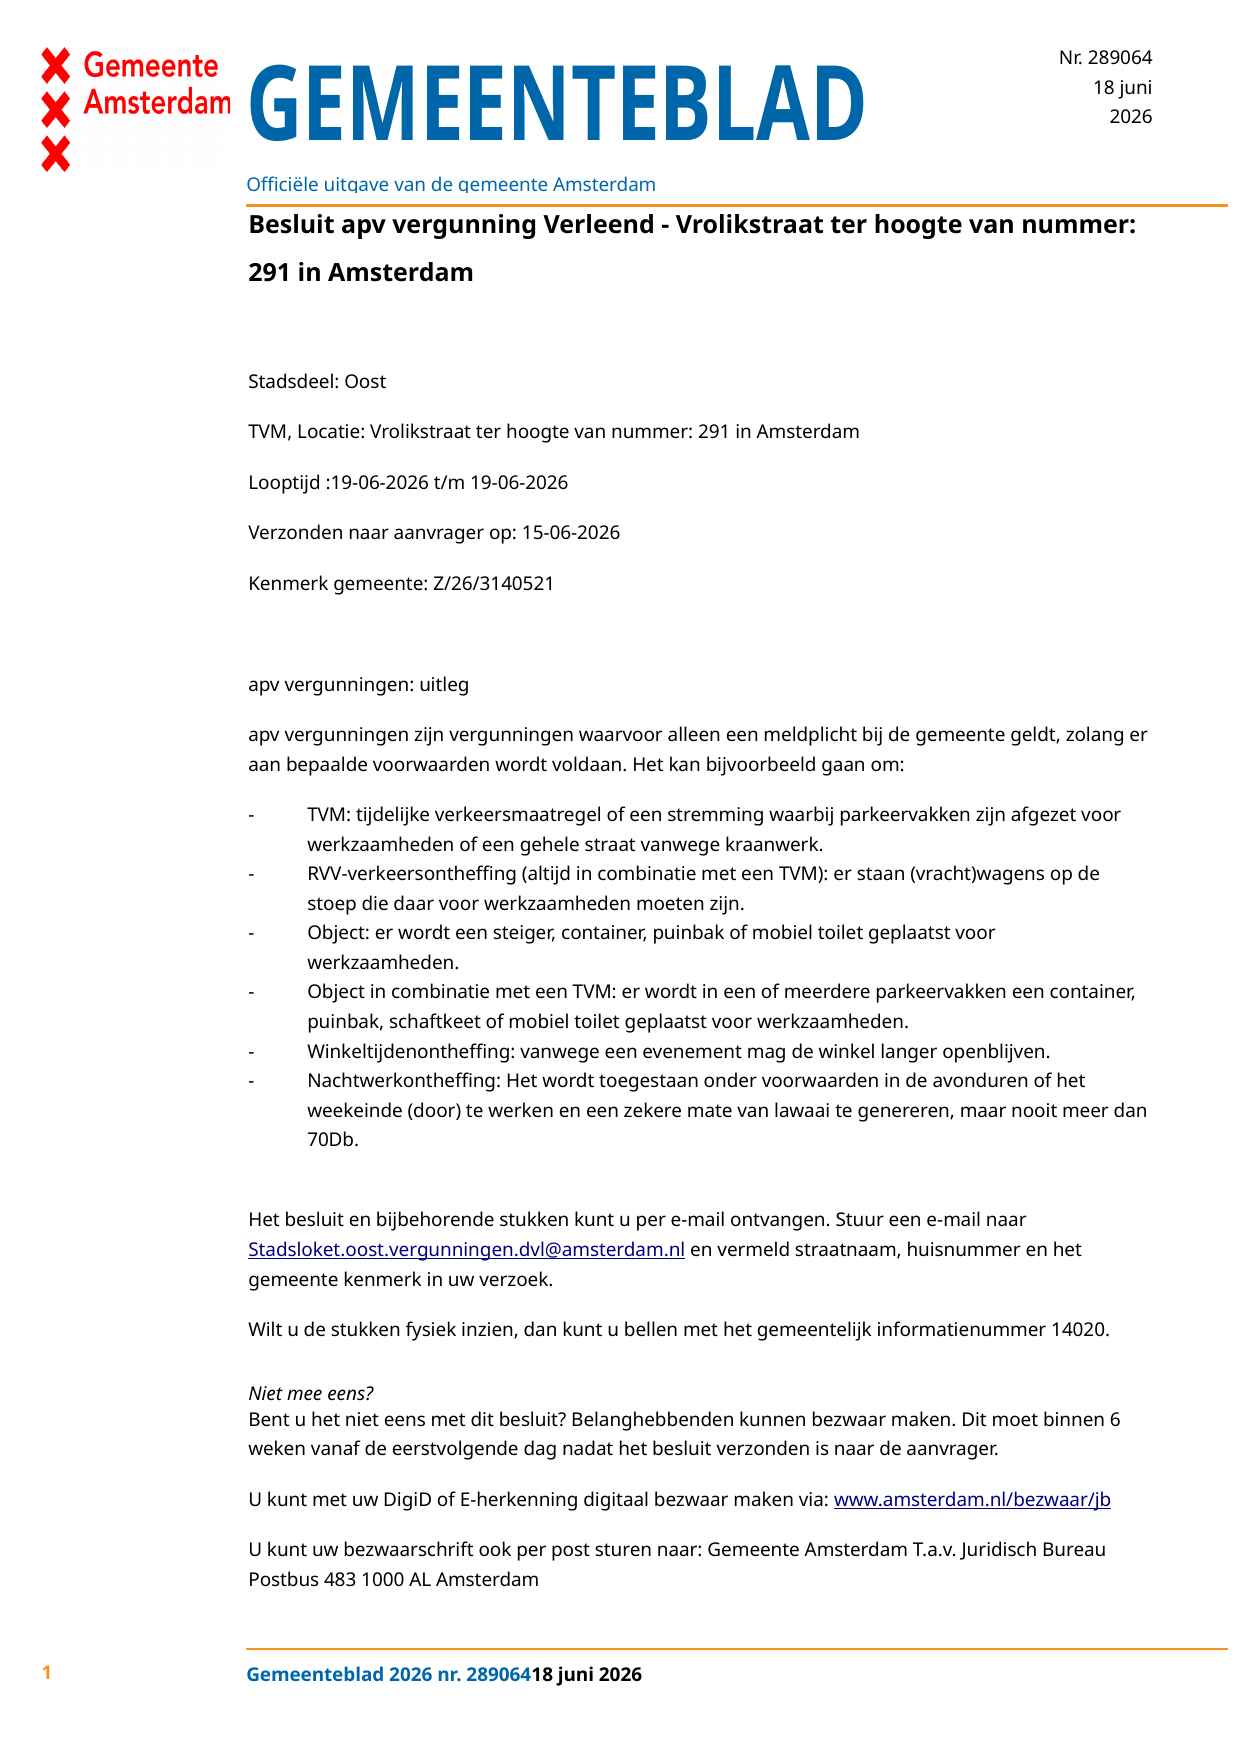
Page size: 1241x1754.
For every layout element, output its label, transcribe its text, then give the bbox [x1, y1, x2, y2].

list Object: er wordt een steiger, container, puinbak of mobiel toilet geplaatst voor werkzaamheden. [248, 919, 1152, 975]
text U kunt met uw DigiD of E-herkenning digitaal bezwaar maken via: www.amsterdam.nl/bezwaar/jb [248, 1486, 1152, 1512]
list RVV-verkeersontheffing (altijd in combinatie met een TVM): er staan (vracht)wagens op de stoep die daar voor werkzaamheden moeten zijn. [248, 860, 1152, 916]
text Kenmerk gemeente: Z/26/3140521 [248, 570, 1152, 596]
list Nachtwerkontheffing: Het wordt toegestaan onder voorwaarden in de avonduren of het weekeinde (door) te werken en een zekere mate van lawaai te genereren, maar nooit meer dan 70Db. [248, 1067, 1152, 1152]
text TVM, Locatie: Vrolikstraat ter hoogte van nummer: 291 in Amsterdam [248, 419, 1152, 444]
text Bent u het niet eens met dit besluit? Belanghebbenden kunnen bezwaar maken. Dit moet binnen 6 weken vanaf de eerstvolgende dag nadat het besluit verzonden is naar de aanvrager. [248, 1406, 1152, 1461]
picture [41, 47, 231, 172]
text Stadsdeel: Oost [248, 368, 1152, 394]
text apv vergunningen: uitleg [248, 671, 1152, 697]
text Besluit apv vergunning Verleend - Vrolikstraat ter hoogte van nummer: 291 in Amsterdam [248, 207, 1152, 288]
text Wilt u de stukken fysiek inzien, dan kunt u bellen met het gemeentelijk informatienummer 14020. [248, 1316, 1152, 1342]
text Verzonden naar aanvrager op: 15-06-2026 [248, 519, 1152, 545]
text U kunt uw bezwaarschrift ook per post sturen naar: Gemeente Amsterdam T.a.v. Juridisch Bureau Postbus 483 1000 AL Amsterdam [248, 1536, 1152, 1592]
text Het besluit en bijbehorende stukken kunt u per e-mail ontvangen. Stuur een e-mail naar Stadsloket.oost.vergunningen.dvl@amsterdam.nl en vermeld straatnaam, huisnummer en het gemeente kenmerk in uw verzoek. [248, 1207, 1152, 1292]
list TVM: tijdelijke verkeersmaatregel of een stremming waarbij parkeervakken zijn afgezet voor werkzaamheden of een gehele straat vanwege kraanwerk. [248, 801, 1152, 857]
text Niet mee eens? [248, 1380, 1152, 1406]
list Winkeltijdenontheffing: vanwege een evenement mag de winkel langer openblijven. [248, 1038, 1152, 1064]
list Object in combinatie met een TVM: er wordt in een of meerdere parkeervakken een container, puinbak, schaftkeet of mobiel toilet geplaatst voor werkzaamheden. [248, 979, 1152, 1034]
text Looptijd :19-06-2026 t/m 19-06-2026 [248, 469, 1152, 495]
text apv vergunningen zijn vergunningen waarvoor alleen een meldplicht bij de gemeente geldt, zolang er aan bepaalde voorwaarden wordt voldaan. Het kan bijvoorbeeld gaan om: [248, 721, 1152, 777]
